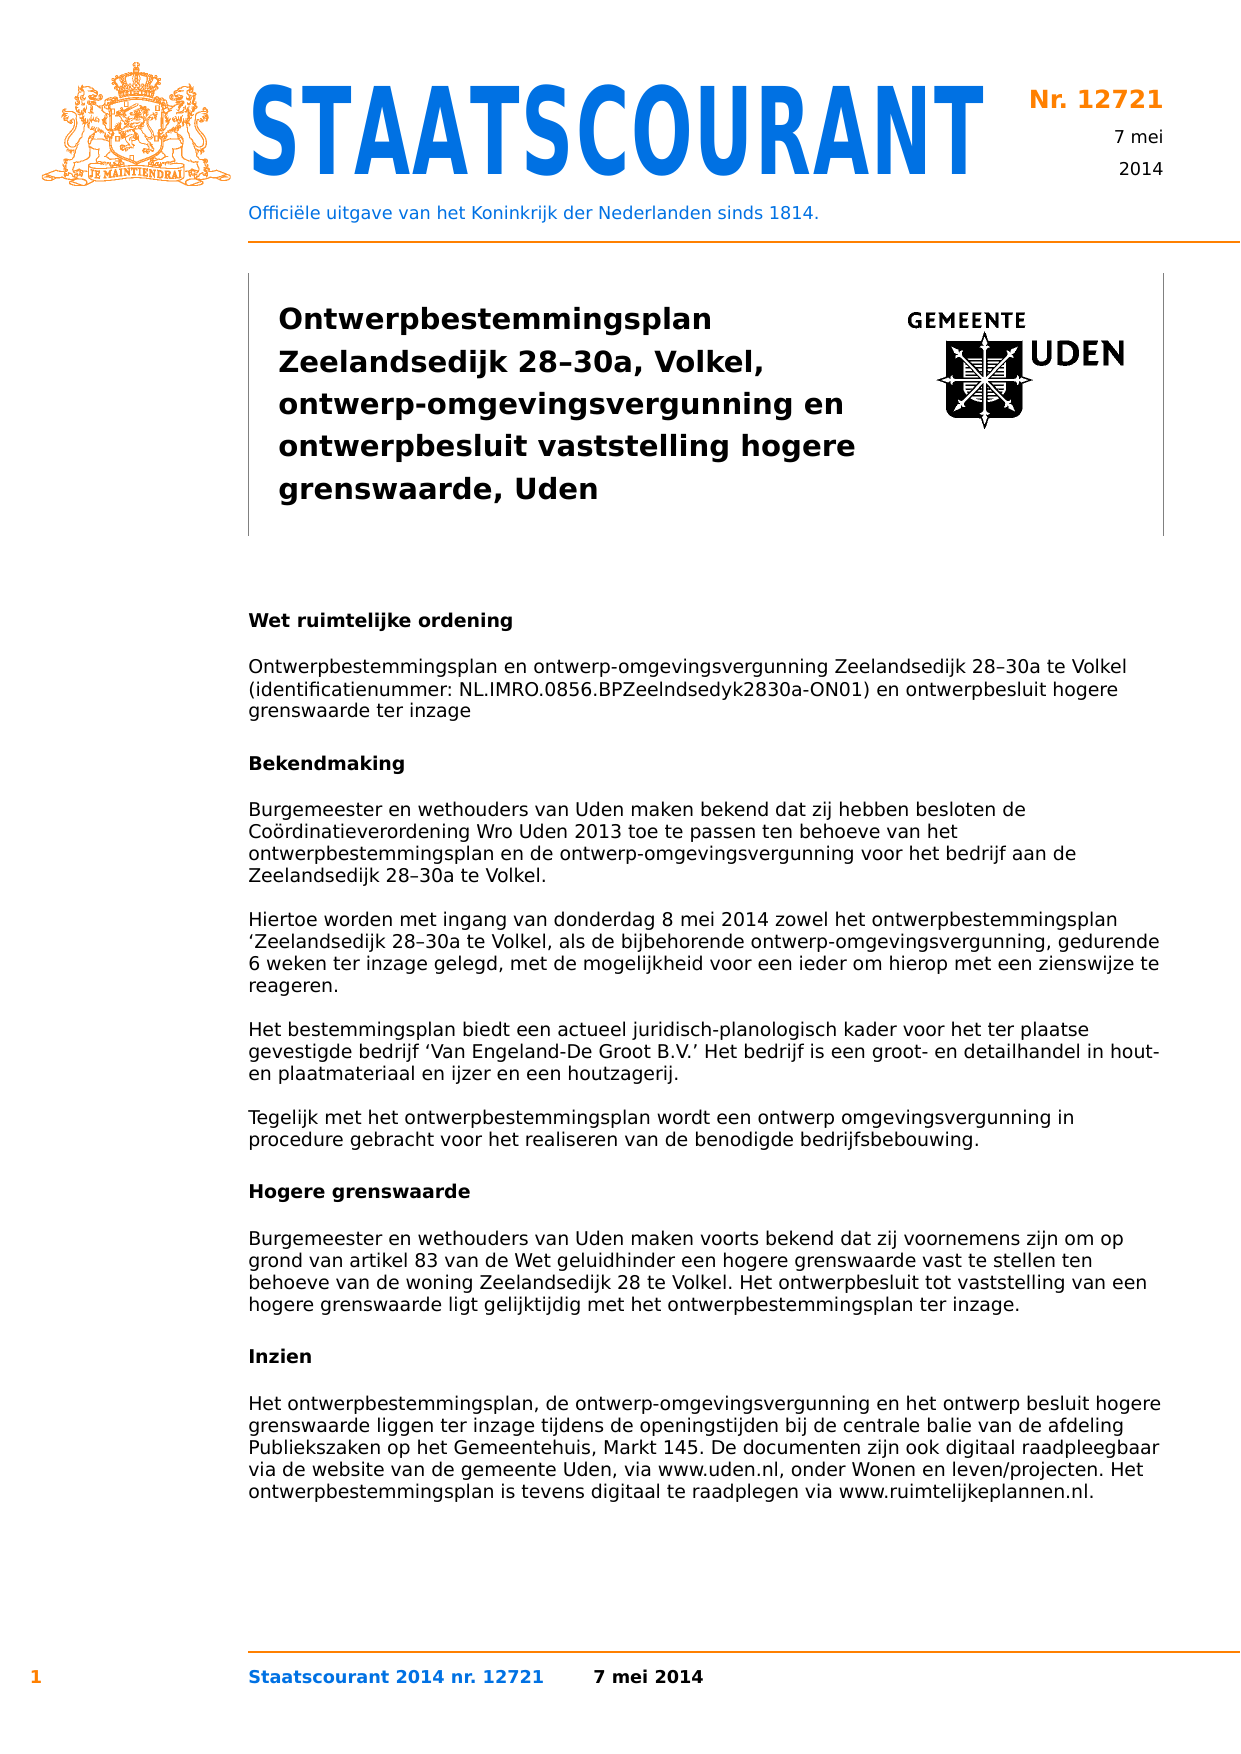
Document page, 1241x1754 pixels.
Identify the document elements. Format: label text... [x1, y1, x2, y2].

table_cell 7 mei [998, 121, 1240, 153]
table_header Nr. 12721 [998, 62, 1240, 121]
text Burgemeester en wethouders van Uden maken voorts bekend dat zij voornemens zijn om op grond van artikel 83 van de Wet geluidhinder een hogere grenswaarde vast te stellen ten behoeve van de woning Zeelandsedijk 28 te Volkel. Het ontwerpbesluit tot vaststelling van een hogere grenswaarde ligt gelijktijdig met het ontwerpbestemmingsplan ter inzage. [248, 1228, 1163, 1316]
subtitle Wet ruimtelijke ordening [248, 609, 1163, 631]
table_cell Officiële uitgave van het Koninkrijk der Nederlanden sinds 1814. [248, 203, 1240, 241]
text Het bestemmingsplan biedt een actueel juridisch-planologisch kader voor het ter plaatse gevestigde bedrijf ‘Van Engeland-De Groot B.V.’ Het bedrijf is een groot- en detailhandel in hout- en plaatmateriaal en ijzer en een houtzagerij. [248, 1019, 1163, 1085]
text Tegelijk met het ontwerpbestemmingsplan wordt een ontwerp omgevingsvergunning in procedure gebracht voor het realiseren van de benodigde bedrijfsbebouwing. [248, 1107, 1163, 1151]
text Ontwerpbestemmingsplan en ontwerp-omgevingsvergunning Zeelandsedijk 28–30a te Volkel (identificatienummer: NL.IMRO.0856.BPZeelndsedyk2830a-ON01) en ontwerpbesluit hogere grenswaarde ter inzage [248, 656, 1163, 722]
table_header [25, 62, 248, 241]
text Burgemeester en wethouders van Uden maken bekend dat zij hebben besloten de Coördinatieverordening Wro Uden 2013 toe te passen ten behoeve van het ontwerpbestemmingsplan en de ontwerp-omgevingsvergunning voor het bedrijf aan de Zeelandsedijk 28–30a te Volkel. [248, 799, 1163, 887]
text Het ontwerpbestemmingsplan, de ontwerp-omgevingsvergunning en het ontwerp besluit hogere grenswaarde liggen ter inzage tijdens de openingstijden bij de centrale balie van de afdeling Publiekszaken op het Gemeentehuis, Markt 145. De documenten zijn ook digitaal raadpleegbaar via de website van de gemeente Uden, via www.uden.nl, onder Wonen en leven/projecten. Het ontwerpbestemmingsplan is tevens digitaal te raadplegen via www.ruimtelijkeplannen.nl. [248, 1393, 1163, 1502]
text Hiertoe worden met ingang van donderdag 8 mei 2014 zowel het ontwerpbestemmingsplan ‘Zeelandsedijk 28–30a te Volkel, als de bijbehorende ontwerp-omgevingsvergunning, gedurende 6 weken ter inzage gelegd, met de mogelijkheid voor een ieder om hierop met een zienswijze te reageren. [248, 909, 1163, 997]
table_header STAATSCOURANT [248, 62, 998, 203]
picture [41, 62, 231, 186]
table_cell 2014 [998, 153, 1240, 203]
picture [897, 302, 1134, 439]
subtitle Ontwerpbestemmingsplan Zeelandsedijk 28–30a, Volkel, ontwerp-omgevingsvergunning en ontwerpbesluit vaststelling hogere grenswaarde, Uden [249, 273, 1163, 536]
subtitle Inzien [248, 1346, 1163, 1368]
subtitle Bekendmaking [248, 752, 1163, 774]
subtitle Hogere grenswaarde [248, 1181, 1163, 1203]
